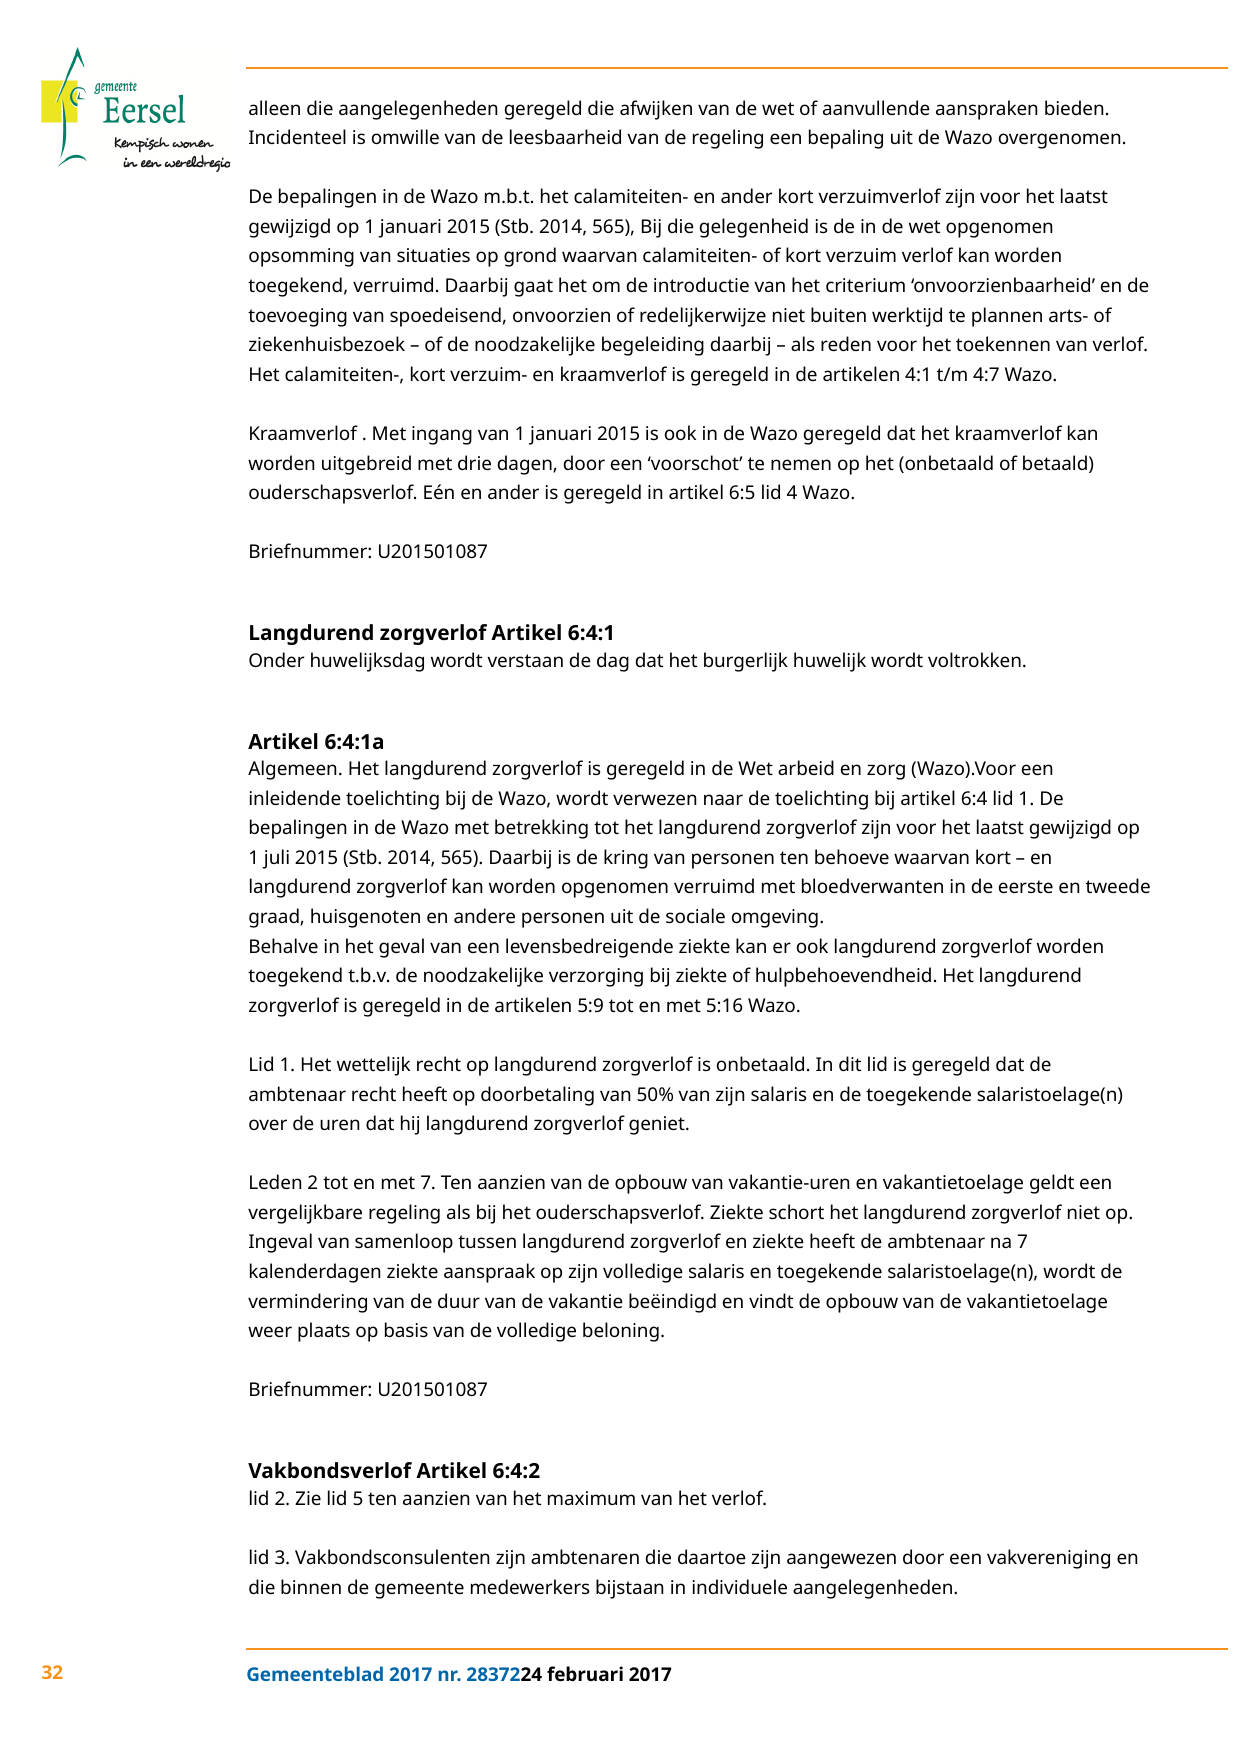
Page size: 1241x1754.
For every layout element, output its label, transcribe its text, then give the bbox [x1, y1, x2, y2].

text Leden 2 tot en met 7. Ten aanzien van de opbouw van vakantie-uren en vakantietoelage geldt een vergelijkbare regeling als bij het ouderschapsverlof. Ziekte schort het langdurend zorgverlof niet op. Ingeval van samenloop tussen langdurend zorgverlof en ziekte heeft de ambtenaar na 7 kalenderdagen ziekte aanspraak op zijn volledige salaris en toegekende salaristoelage(n), wordt de vermindering van de duur van de vakantie beëindigd en vindt de opbouw van de vakantietoelage weer plaats op basis van de volledige beloning. [248, 1169, 1152, 1343]
text Behalve in het geval van een levensbedreigende ziekte kan er ook langdurend zorgverlof worden toegekend t.b.v. de noodzakelijke verzorging bij ziekte of hulpbehoevendheid. Het langdurend zorgverlof is geregeld in de artikelen 5:9 tot en met 5:16 Wazo. [248, 933, 1152, 1018]
text lid 3. Vakbondsconsulenten zijn ambtenaren die daartoe zijn aangewezen door een vakvereniging en die binnen de gemeente medewerkers bijstaan in individuele aangelegenheden. [248, 1544, 1152, 1599]
text lid 2. Zie lid 5 ten aanzien van het maximum van het verlof. [248, 1485, 1152, 1511]
text Vakbondsverlof Artikel 6:4:2 [248, 1457, 1152, 1485]
text Onder huwelijksdag wordt verstaan de dag dat het burgerlijk huwelijk wordt voltrokken. [248, 647, 1152, 673]
text Briefnummer: U201501087 [248, 1377, 1152, 1402]
text alleen die aangelegenheden geregeld die afwijken van de wet of aanvullende aanspraken bieden. Incidenteel is omwille van de leesbaarheid van de regeling een bepaling uit de Wazo overgenomen. [248, 95, 1152, 150]
text Lid 1. Het wettelijk recht op langdurend zorgverlof is onbetaald. In dit lid is geregeld dat de ambtenaar recht heeft op doorbetaling van 50% van zijn salaris en de toegekende salaristoelage(n) over de uren dat hij langdurend zorgverlof geniet. [248, 1051, 1152, 1136]
text Briefnummer: U201501087 [248, 538, 1152, 564]
text De bepalingen in de Wazo m.b.t. het calamiteiten- en ander kort verzuimverlof zijn voor het laatst gewijzigd op 1 januari 2015 (Stb. 2014, 565), Bij die gelegenheid is de in de wet opgenomen opsomming van situaties op grond waarvan calamiteiten- of kort verzuim verlof kan worden toegekend, verruimd. Daarbij gaat het om de introductie van het criterium ‘onvoorzienbaarheid’ en de toevoeging van spoedeisend, onvoorzien of redelijkerwijze niet buiten werktijd te plannen arts- of ziekenhuisbezoek – of de noodzakelijke begeleiding daarbij – als reden voor het toekennen van verlof. Het calamiteiten-, kort verzuim- en kraamverlof is geregeld in de artikelen 4:1 t/m 4:7 Wazo. [248, 183, 1152, 387]
text Kraamverlof . Met ingang van 1 januari 2015 is ook in de Wazo geregeld dat het kraamverlof kan worden uitgebreid met drie dagen, door een ‘voorschot’ te nemen op het (onbetaald of betaald) ouderschapsverlof. Eén en ander is geregeld in artikel 6:5 lid 4 Wazo. [248, 420, 1152, 505]
picture [41, 47, 231, 172]
text Algemeen. Het langdurend zorgverlof is geregeld in de Wet arbeid en zorg (Wazo).Voor een inleidende toelichting bij de Wazo, wordt verwezen naar de toelichting bij artikel 6:4 lid 1. De bepalingen in de Wazo met betrekking tot het langdurend zorgverlof zijn voor het laatst gewijzigd op 1 juli 2015 (Stb. 2014, 565). Daarbij is de kring van personen ten behoeve waarvan kort – en langdurend zorgverlof kan worden opgenomen verruimd met bloedverwanten in de eerste en tweede graad, huisgenoten en andere personen uit de sociale omgeving. [248, 755, 1152, 929]
text Artikel 6:4:1a [248, 727, 1152, 755]
text Langdurend zorgverlof Artikel 6:4:1 [248, 618, 1152, 647]
